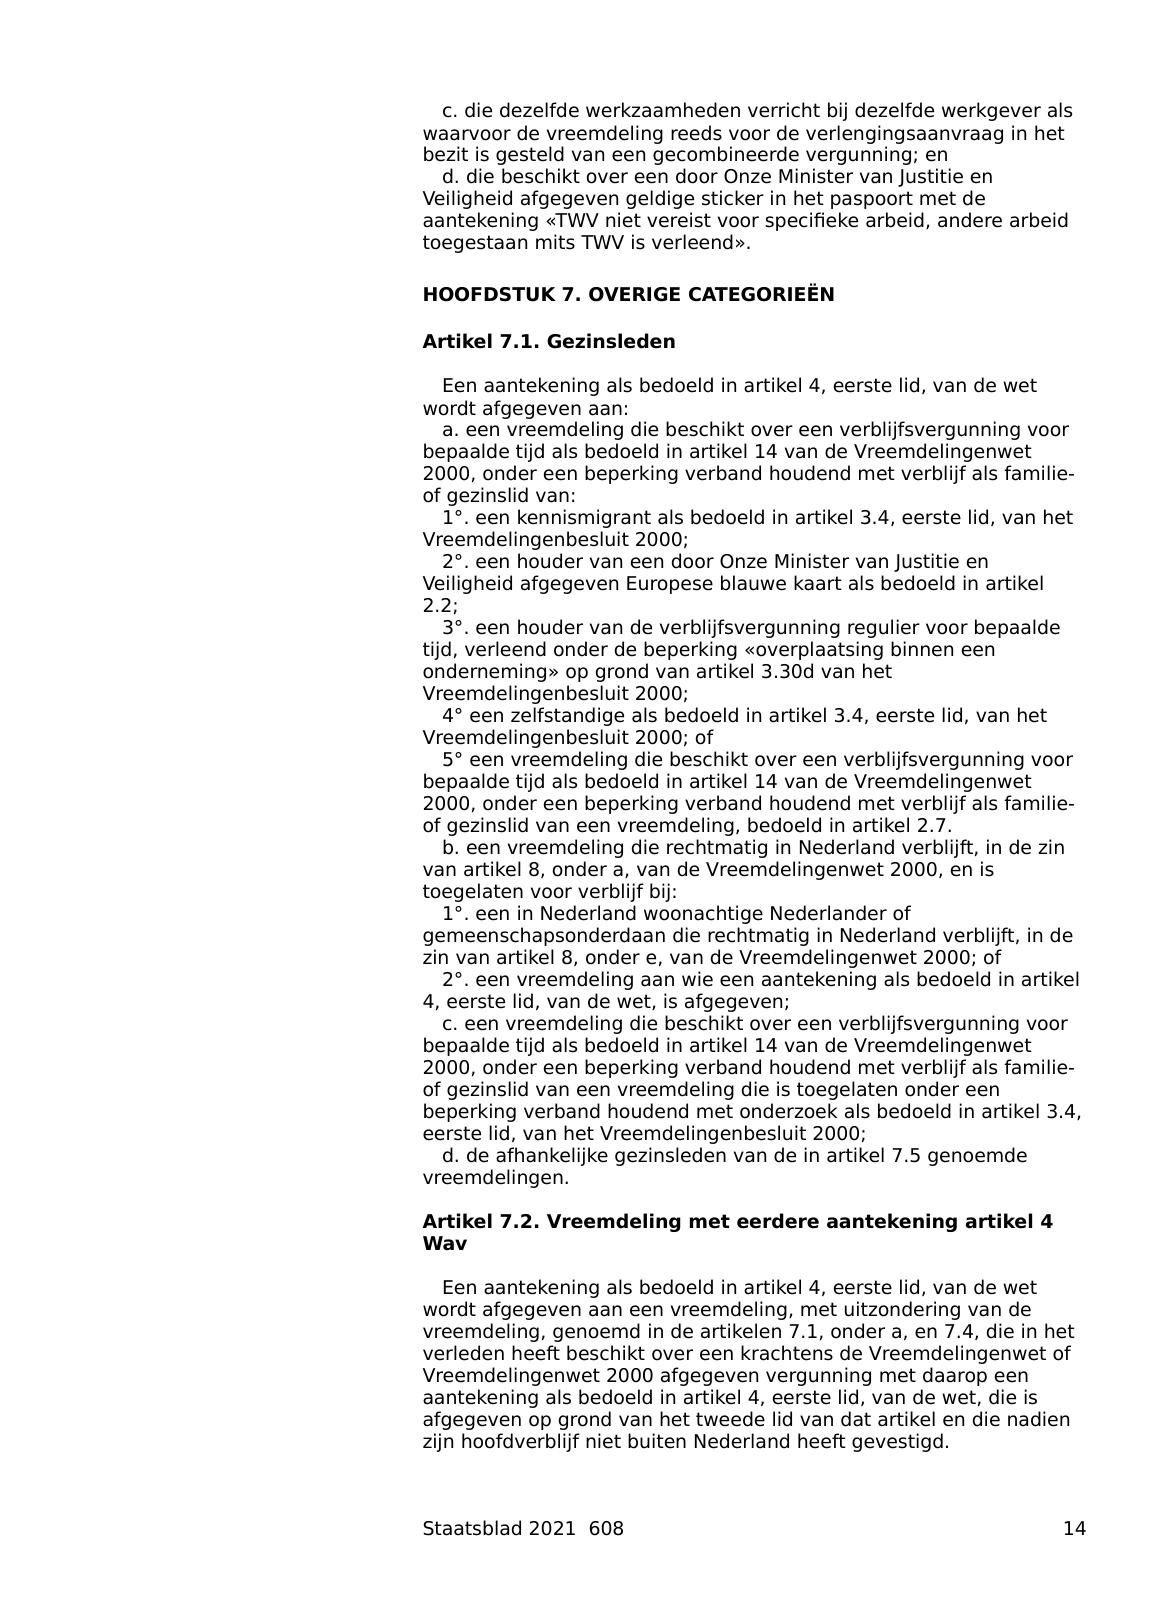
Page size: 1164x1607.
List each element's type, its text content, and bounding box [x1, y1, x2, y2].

text Een aantekening als bedoeld in artikel 4, eerste lid, van de wet wordt afgegeven aan: [422, 375, 1087, 419]
text 1°. een in Nederland woonachtige Nederlander of gemeenschapsonderdaan die rechtmatig in Nederland verblijft, in de zin van artikel 8, onder e, van de Vreemdelingenwet 2000; of [422, 903, 1087, 969]
text Een aantekening als bedoeld in artikel 4, eerste lid, van de wet wordt afgegeven aan een vreemdeling, met uitzondering van de vreemdeling, genoemd in de artikelen 7.1, onder a, en 7.4, die in het verleden heeft beschikt over een krachtens de Vreemdelingenwet of Vreemdelingenwet 2000 afgegeven vergunning met daarop een aantekening als bedoeld in artikel 4, eerste lid, van de wet, die is afgegeven op grond van het tweede lid van dat artikel en die nadien zijn hoofdverblijf niet buiten Nederland heeft gevestigd. [422, 1277, 1087, 1453]
subtitle HOOFDSTUK 7. OVERIGE CATEGORIEËN [422, 284, 1087, 306]
text 3°. een houder van de verblijfsvergunning regulier voor bepaalde tijd, verleend onder de beperking «overplaatsing binnen een onderneming» op grond van artikel 3.30d van het Vreemdelingenbesluit 2000; [422, 617, 1087, 705]
text 2°. een houder van een door Onze Minister van Justitie en Veiligheid afgegeven Europese blauwe kaart als bedoeld in artikel 2.2; [422, 551, 1087, 617]
text c. een vreemdeling die beschikt over een verblijfsvergunning voor bepaalde tijd als bedoeld in artikel 14 van de Vreemdelingenwet 2000, onder een beperking verband houdend met verblijf als familie- of gezinslid van een vreemdeling die is toegelaten onder een beperking verband houdend met onderzoek als bedoeld in artikel 3.4, eerste lid, van het Vreemdelingenbesluit 2000; [422, 1013, 1087, 1145]
text d. die beschikt over een door Onze Minister van Justitie en Veiligheid afgegeven geldige sticker in het paspoort met de aantekening «TWV niet vereist voor specifieke arbeid, andere arbeid toegestaan mits TWV is verleend». [422, 166, 1087, 254]
text b. een vreemdeling die rechtmatig in Nederland verblijft, in de zin van artikel 8, onder a, van de Vreemdelingenwet 2000, en is toegelaten voor verblijf bij: [422, 837, 1087, 903]
text 2°. een vreemdeling aan wie een aantekening als bedoeld in artikel 4, eerste lid, van de wet, is afgegeven; [422, 969, 1087, 1013]
text d. de afhankelijke gezinsleden van de in artikel 7.5 genoemde vreemdelingen. [422, 1145, 1087, 1189]
text a. een vreemdeling die beschikt over een verblijfsvergunning voor bepaalde tijd als bedoeld in artikel 14 van de Vreemdelingenwet 2000, onder een beperking verband houdend met verblijf als familie- of gezinslid van: [422, 419, 1087, 507]
text 5° een vreemdeling die beschikt over een verblijfsvergunning voor bepaalde tijd als bedoeld in artikel 14 van de Vreemdelingenwet 2000, onder een beperking verband houdend met verblijf als familie- of gezinslid van een vreemdeling, bedoeld in artikel 2.7. [422, 749, 1087, 837]
subtitle Artikel 7.2. Vreemdeling met eerdere aantekening artikel 4 Wav [422, 1211, 1087, 1255]
text c. die dezelfde werkzaamheden verricht bij dezelfde werkgever als waarvoor de vreemdeling reeds voor de verlengingsaanvraag in het bezit is gesteld van een gecombineerde vergunning; en [422, 100, 1087, 166]
text 1°. een kennismigrant als bedoeld in artikel 3.4, eerste lid, van het Vreemdelingenbesluit 2000; [422, 507, 1087, 551]
text 4° een zelfstandige als bedoeld in artikel 3.4, eerste lid, van het Vreemdelingenbesluit 2000; of [422, 705, 1087, 749]
subtitle Artikel 7.1. Gezinsleden [422, 331, 1087, 353]
